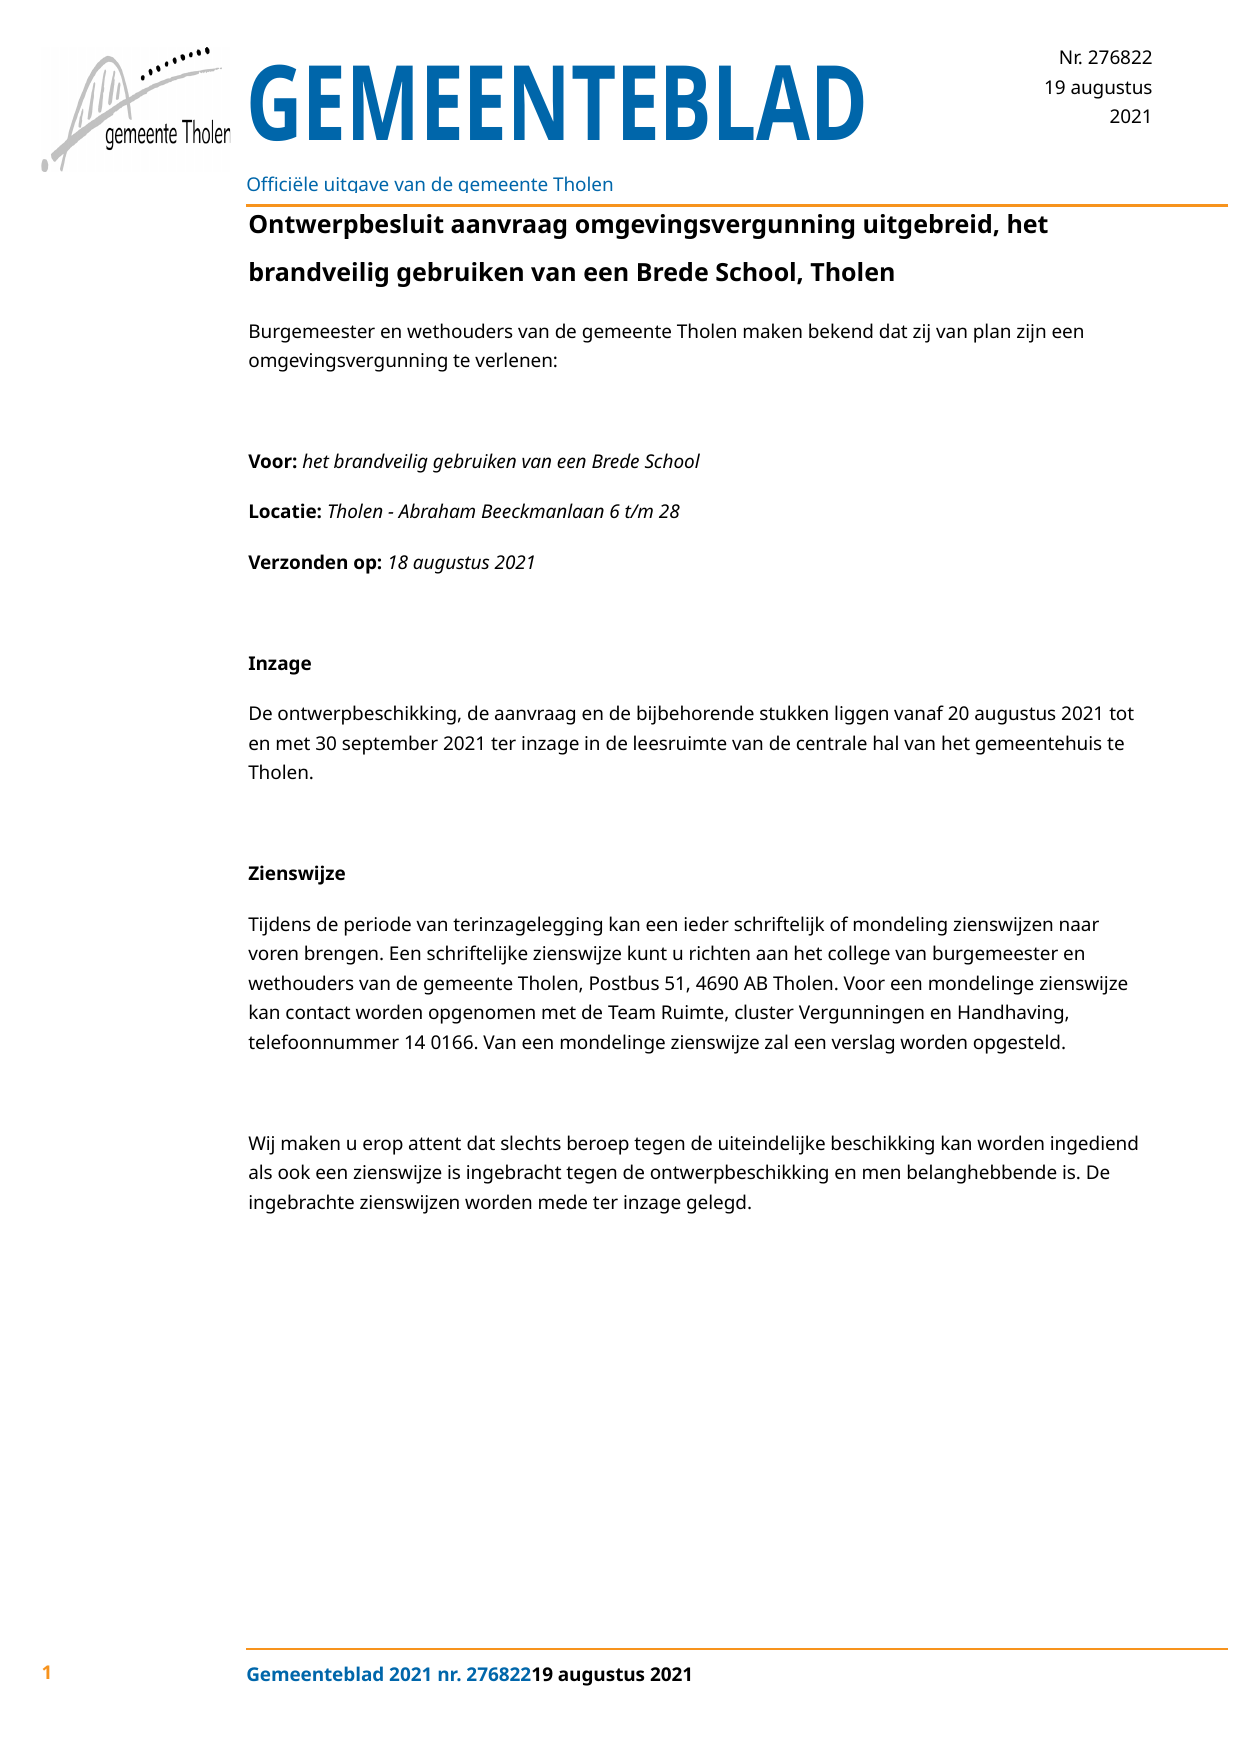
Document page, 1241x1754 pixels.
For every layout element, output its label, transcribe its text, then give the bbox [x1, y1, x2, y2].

text Ontwerpbesluit aanvraag omgevingsvergunning uitgebreid, het brandveilig gebruiken van een Brede School, Tholen [248, 207, 1152, 288]
text De ontwerpbeschikking, de aanvraag en de bijbehorende stukken liggen vanaf 20 augustus 2021 tot en met 30 september 2021 ter inzage in de leesruimte van de centrale hal van het gemeentehuis te Tholen. [248, 700, 1152, 785]
picture [41, 47, 231, 172]
text Verzonden op: 18 augustus 2021 [248, 549, 1152, 575]
text Tijdens de periode van terinzagelegging kan een ieder schriftelijk of mondeling zienswijzen naar voren brengen. Een schriftelijke zienswijze kunt u richten aan het college van burgemeester en wethouders van de gemeente Tholen, Postbus 51, 4690 AB Tholen. Voor een mondelinge zienswijze kan contact worden opgenomen met de Team Ruimte, cluster Vergunningen en Handhaving, telefoonnummer 14 0166. Van een mondelinge zienswijze zal een verslag worden opgesteld. [248, 911, 1152, 1055]
text Inzage [248, 650, 1152, 676]
text Wij maken u erop attent dat slechts beroep tegen de uiteindelijke beschikking kan worden ingediend als ook een zienswijze is ingebracht tegen de ontwerpbeschikking en men belanghebbende is. De ingebrachte zienswijzen worden mede ter inzage gelegd. [248, 1130, 1152, 1215]
text Voor: het brandveilig gebruiken van een Brede School [248, 448, 1152, 474]
text Zienswijze [248, 860, 1152, 886]
text Locatie: Tholen - Abraham Beeckmanlaan 6 t/m 28 [248, 499, 1152, 524]
text Burgemeester en wethouders van de gemeente Tholen maken bekend dat zij van plan zijn een omgevingsvergunning te verlenen: [248, 318, 1152, 373]
